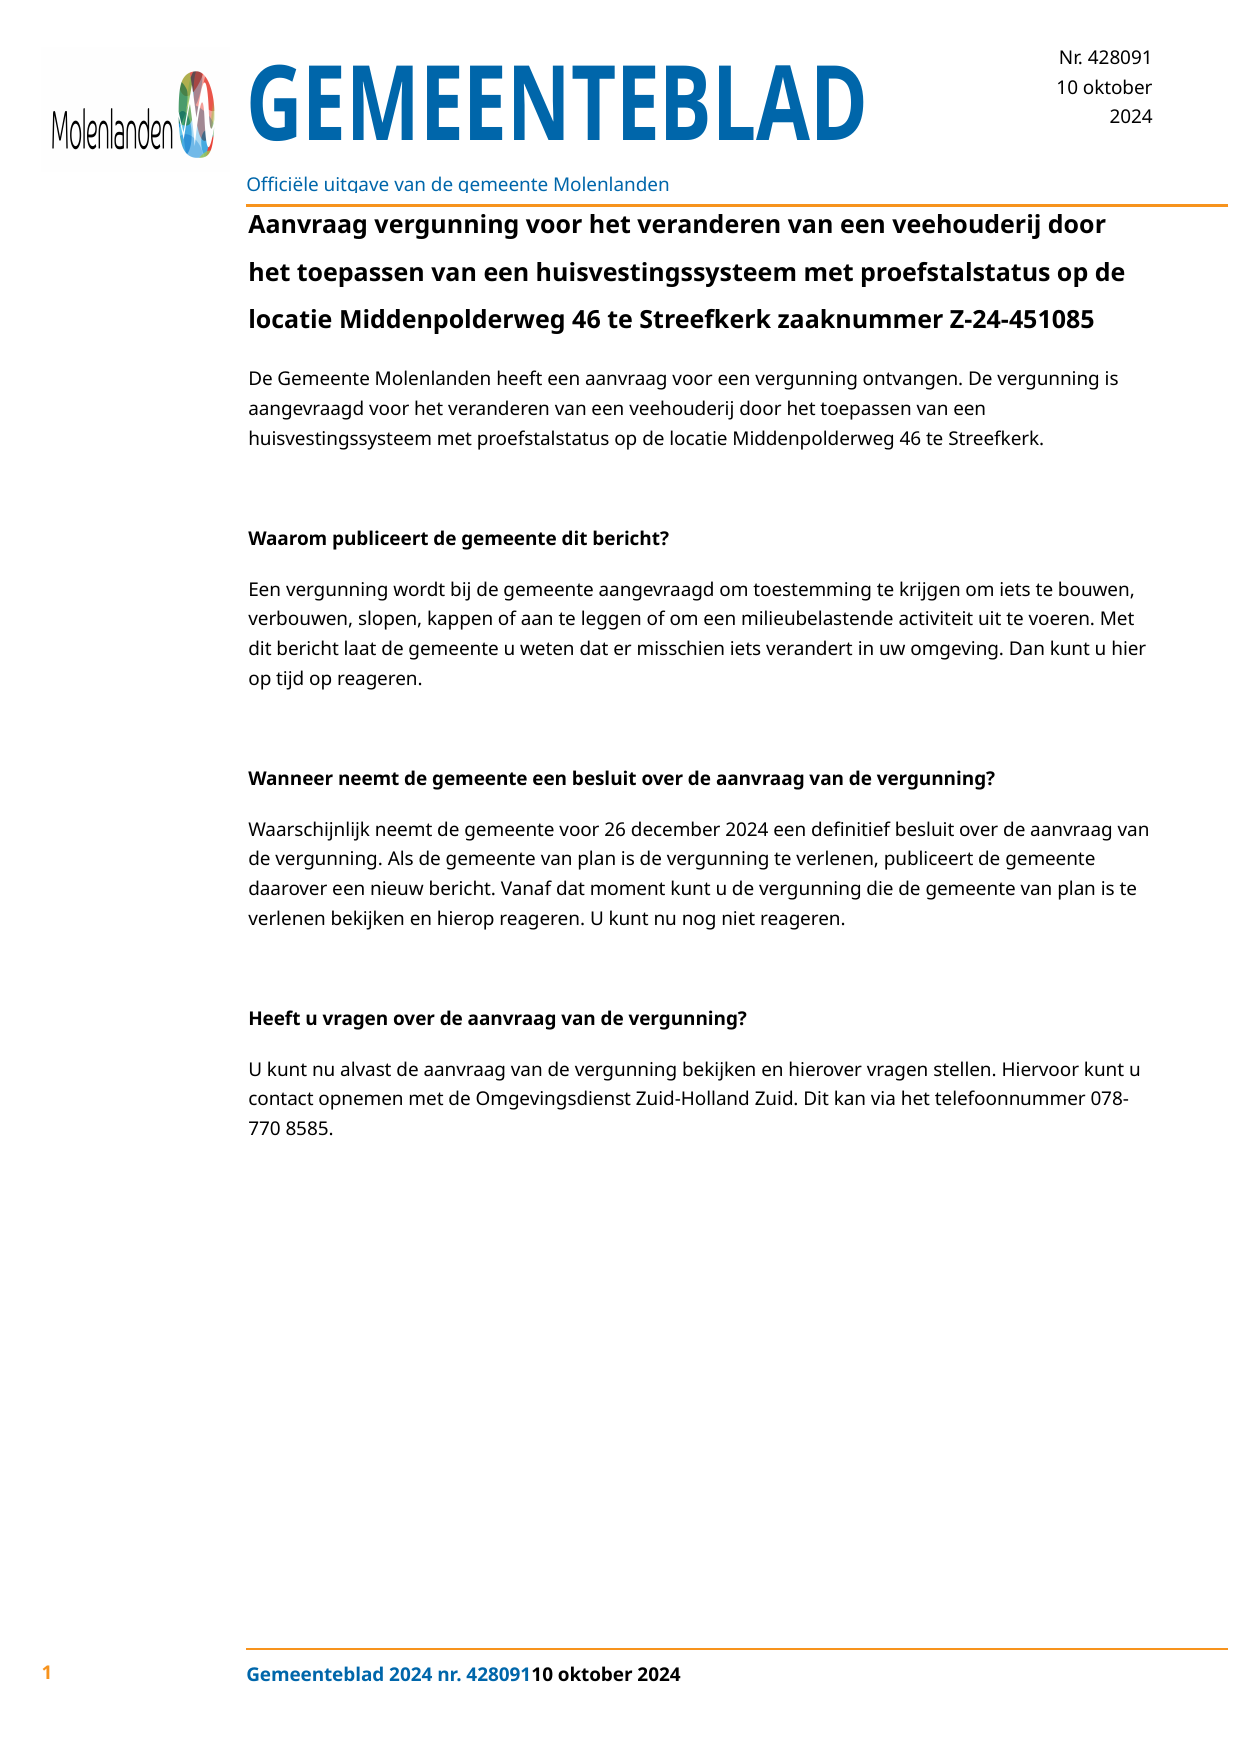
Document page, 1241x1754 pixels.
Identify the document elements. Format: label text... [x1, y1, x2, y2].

picture [41, 47, 231, 172]
text Wanneer neemt de gemeente een besluit over de aanvraag van de vergunning? [248, 766, 1152, 791]
text Waarschijnlijk neemt de gemeente voor 26 december 2024 een definitief besluit over de aanvraag van de vergunning. Als de gemeente van plan is de vergunning te verlenen, publiceert de gemeente daarover een nieuw bericht. Vanaf dat moment kunt u de vergunning die de gemeente van plan is te verlenen bekijken en hierop reageren. U kunt nu nog niet reageren. [248, 816, 1152, 930]
text Waarom publiceert de gemeente dit bericht? [248, 526, 1152, 551]
text Een vergunning wordt bij de gemeente aangevraagd om toestemming te krijgen om iets te bouwen, verbouwen, slopen, kappen of aan te leggen of om een milieubelastende activiteit uit te voeren. Met dit bericht laat de gemeente u weten dat er misschien iets verandert in uw omgeving. Dan kunt u hier op tijd op reageren. [248, 576, 1152, 690]
text U kunt nu alvast de aanvraag van de vergunning bekijken en hierover vragen stellen. Hiervoor kunt u contact opnemen met de Omgevingsdienst Zuid-Holland Zuid. Dit kan via het telefoonnummer 078-770 8585. [248, 1056, 1152, 1141]
text Heeft u vragen over de aanvraag van de vergunning? [248, 1006, 1152, 1031]
text De Gemeente Molenlanden heeft een aanvraag voor een vergunning ontvangen. De vergunning is aangevraagd voor het veranderen van een veehouderij door het toepassen van een huisvestingssysteem met proefstalstatus op de locatie Middenpolderweg 46 te Streefkerk. [248, 366, 1152, 450]
text Aanvraag vergunning voor het veranderen van een veehouderij door het toepassen van een huisvestingssysteem met proefstalstatus op de locatie Middenpolderweg 46 te Streefkerk zaaknummer Z-24-451085 [248, 207, 1152, 336]
